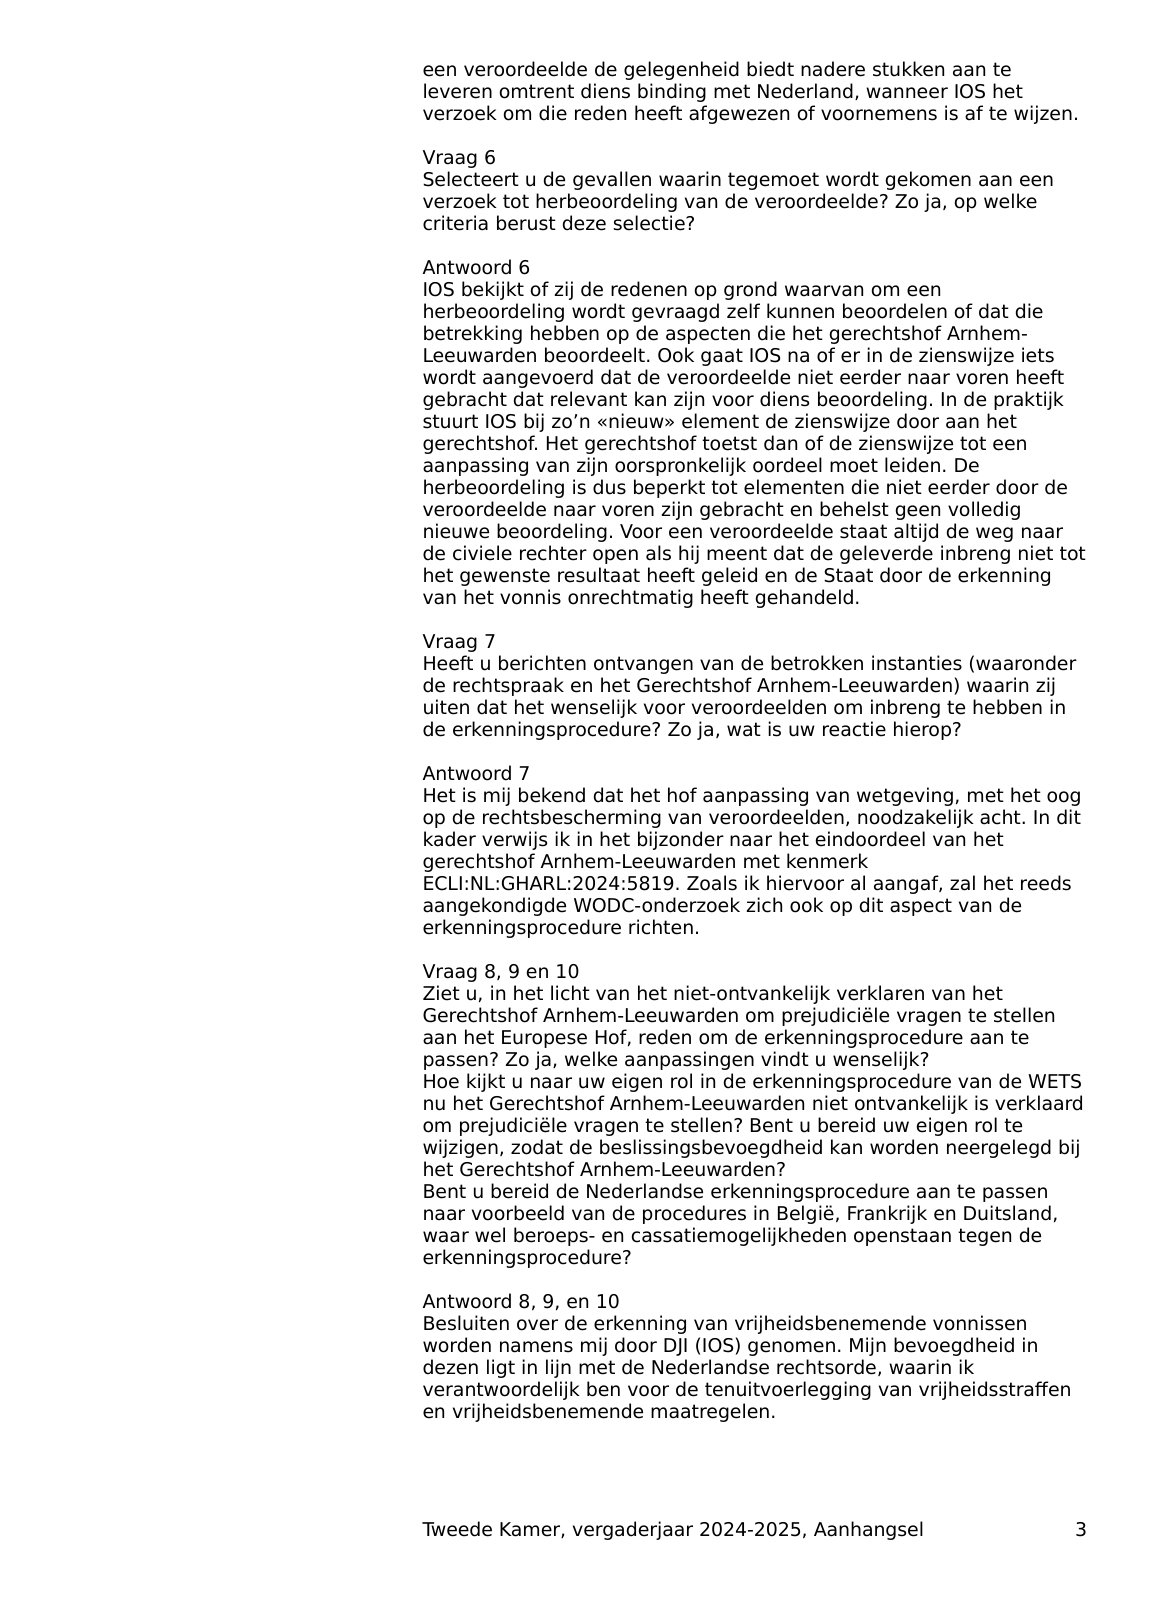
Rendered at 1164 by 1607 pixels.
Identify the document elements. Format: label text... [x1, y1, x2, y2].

text Antwoord 8, 9, en 10 [422, 1291, 1087, 1313]
text Selecteert u de gevallen waarin tegemoet wordt gekomen aan een verzoek tot herbeoordeling van de veroordeelde? Zo ja, op welke criteria berust deze selectie? [422, 169, 1087, 235]
text Het is mij bekend dat het hof aanpassing van wetgeving, met het oog op de rechtsbescherming van veroordeelden, noodzakelijk acht. In dit kader verwijs ik in het bijzonder naar het eindoordeel van het gerechtshof Arnhem-Leeuwarden met kenmerk ECLI:NL:GHARL:2024:5819. Zoals ik hiervoor al aangaf, zal het reeds aangekondigde WODC-onderzoek zich ook op dit aspect van de erkenningsprocedure richten. [422, 785, 1087, 939]
text Vraag 6 [422, 147, 1087, 169]
text Ziet u, in het licht van het niet-ontvankelijk verklaren van het Gerechtshof Arnhem-Leeuwarden om prejudiciële vragen te stellen aan het Europese Hof, reden om de erkenningsprocedure aan te passen? Zo ja, welke aanpassingen vindt u wenselijk? [422, 983, 1087, 1071]
text Bent u bereid de Nederlandse erkenningsprocedure aan te passen naar voorbeeld van de procedures in België, Frankrijk en Duitsland, waar wel beroeps- en cassatiemogelijkheden openstaan tegen de erkenningsprocedure? [422, 1181, 1087, 1269]
text Vraag 7 [422, 631, 1087, 653]
text Antwoord 6 [422, 257, 1087, 279]
text Besluiten over de erkenning van vrijheidsbenemende vonnissen worden namens mij door DJI (IOS) genomen. Mijn bevoegdheid in dezen ligt in lijn met de Nederlandse rechtsorde, waarin ik verantwoordelijk ben voor de tenuitvoerlegging van vrijheidsstraffen en vrijheidsbenemende maatregelen. [422, 1313, 1087, 1423]
text Antwoord 7 [422, 763, 1087, 785]
text Heeft u berichten ontvangen van de betrokken instanties (waaronder de rechtspraak en het Gerechtshof Arnhem-Leeuwarden) waarin zij uiten dat het wenselijk voor veroordeelden om inbreng te hebben in de erkenningsprocedure? Zo ja, wat is uw reactie hierop? [422, 653, 1087, 741]
text Vraag 8, 9 en 10 [422, 961, 1087, 983]
text Hoe kijkt u naar uw eigen rol in de erkenningsprocedure van de WETS nu het Gerechtshof Arnhem-Leeuwarden niet ontvankelijk is verklaard om prejudiciële vragen te stellen? Bent u bereid uw eigen rol te wijzigen, zodat de beslissingsbevoegdheid kan worden neergelegd bij het Gerechtshof Arnhem-Leeuwarden? [422, 1071, 1087, 1181]
text een veroordeelde de gelegenheid biedt nadere stukken aan te leveren omtrent diens binding met Nederland, wanneer IOS het verzoek om die reden heeft afgewezen of voornemens is af te wijzen. [422, 59, 1087, 125]
text IOS bekijkt of zij de redenen op grond waarvan om een herbeoordeling wordt gevraagd zelf kunnen beoordelen of dat die betrekking hebben op de aspecten die het gerechtshof Arnhem-Leeuwarden beoordeelt. Ook gaat IOS na of er in de zienswijze iets wordt aangevoerd dat de veroordeelde niet eerder naar voren heeft gebracht dat relevant kan zijn voor diens beoordeling. In de praktijk stuurt IOS bij zo’n «nieuw» element de zienswijze door aan het gerechtshof. Het gerechtshof toetst dan of de zienswijze tot een aanpassing van zijn oorspronkelijk oordeel moet leiden. De herbeoordeling is dus beperkt tot elementen die niet eerder door de veroordeelde naar voren zijn gebracht en behelst geen volledig nieuwe beoordeling. Voor een veroordeelde staat altijd de weg naar de civiele rechter open als hij meent dat de geleverde inbreng niet tot het gewenste resultaat heeft geleid en de Staat door de erkenning van het vonnis onrechtmatig heeft gehandeld. [422, 279, 1087, 609]
